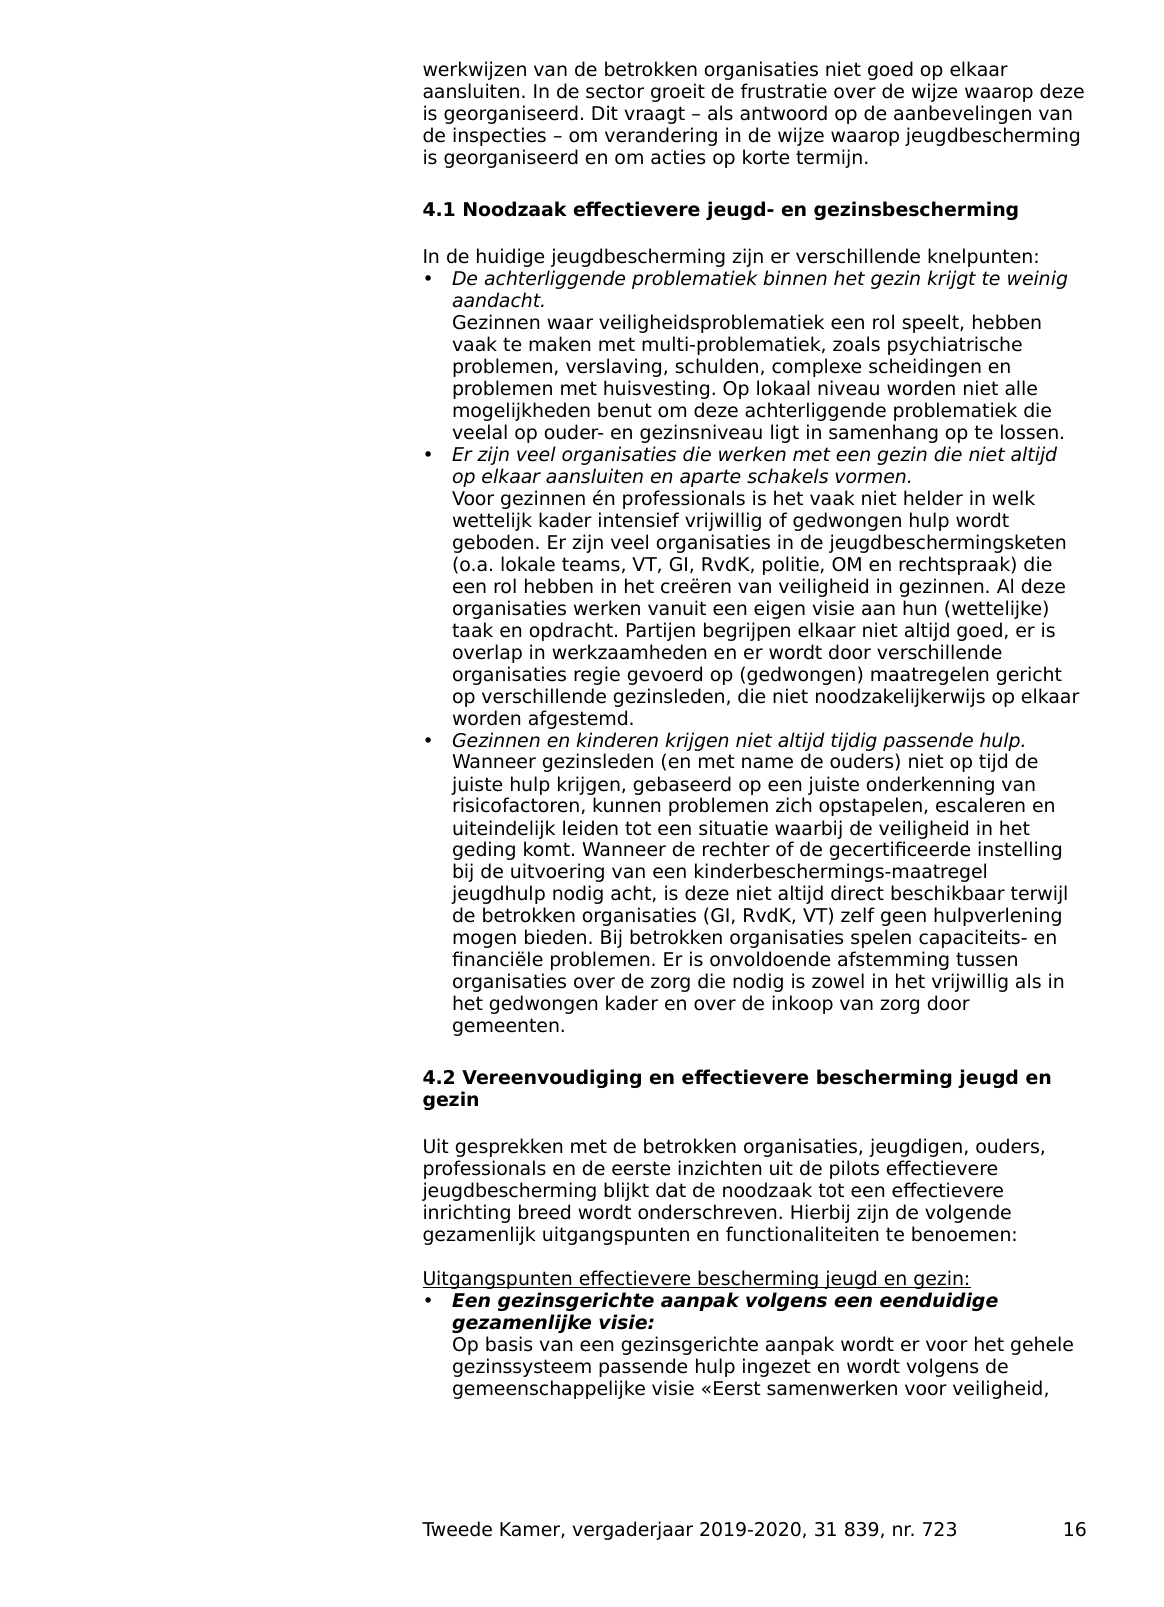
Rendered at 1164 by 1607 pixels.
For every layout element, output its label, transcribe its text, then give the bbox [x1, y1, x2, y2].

text In de huidige jeugdbescherming zijn er verschillende knelpunten: [422, 246, 1087, 268]
text Uit gesprekken met de betrokken organisaties, jeugdigen, ouders, professionals en de eerste inzichten uit de pilots effectievere jeugdbescherming blijkt dat de noodzaak tot een effectievere inrichting breed wordt onderschreven. Hierbij zijn de volgende gezamenlijk uitgangspunten en functionaliteiten te benoemen: [422, 1136, 1087, 1246]
text Op basis van een gezinsgerichte aanpak wordt er voor het gehele gezinssysteem passende hulp ingezet en wordt volgens de gemeenschappelijke visie «Eerst samenwerken voor veiligheid, [452, 1334, 1087, 1400]
subtitle 4.1 Noodzaak effectievere jeugd- en gezinsbescherming [422, 199, 1087, 221]
text Gezinnen waar veiligheidsproblematiek een rol speelt, hebben vaak te maken met multi-problematiek, zoals psychiatrische problemen, verslaving, schulden, complexe scheidingen en problemen met huisvesting. Op lokaal niveau worden niet alle mogelijkheden benut om deze achterliggende problematiek die veelal op ouder- en gezinsniveau ligt in samenhang op te lossen. [452, 312, 1087, 444]
subtitle Uitgangspunten effectievere bescherming jeugd en gezin: [422, 1268, 1087, 1290]
text • De achterliggende problematiek binnen het gezin krijgt te weinig aandacht. [422, 268, 1087, 312]
text • Er zijn veel organisaties die werken met een gezin die niet altijd op elkaar aansluiten en aparte schakels vormen. [422, 444, 1087, 488]
text • Een gezinsgerichte aanpak volgens een eenduidige gezamenlijke visie: [422, 1290, 1087, 1334]
subtitle 4.2 Vereenvoudiging en effectievere bescherming jeugd en gezin [422, 1067, 1087, 1111]
text • Gezinnen en kinderen krijgen niet altijd tijdig passende hulp. [422, 729, 1087, 751]
text Voor gezinnen én professionals is het vaak niet helder in welk wettelijk kader intensief vrijwillig of gedwongen hulp wordt geboden. Er zijn veel organisaties in de jeugdbeschermingsketen (o.a. lokale teams, VT, GI, RvdK, politie, OM en rechtspraak) die een rol hebben in het creëren van veiligheid in gezinnen. Al deze organisaties werken vanuit een eigen visie aan hun (wettelijke) taak en opdracht. Partijen begrijpen elkaar niet altijd goed, er is overlap in werkzaamheden en er wordt door verschillende organisaties regie gevoerd op (gedwongen) maatregelen gericht op verschillende gezinsleden, die niet noodzakelijkerwijs op elkaar worden afgestemd. [452, 488, 1087, 729]
text werkwijzen van de betrokken organisaties niet goed op elkaar aansluiten. In de sector groeit de frustratie over de wijze waarop deze is georganiseerd. Dit vraagt – als antwoord op de aanbevelingen van de inspecties – om verandering in de wijze waarop jeugdbescherming is georganiseerd en om acties op korte termijn. [422, 59, 1087, 169]
text Wanneer gezinsleden (en met name de ouders) niet op tijd de juiste hulp krijgen, gebaseerd op een juiste onderkenning van risicofactoren, kunnen problemen zich opstapelen, escaleren en uiteindelijk leiden tot een situatie waarbij de veiligheid in het geding komt. Wanneer de rechter of de gecertificeerde instelling bij de uitvoering van een kinderbeschermings-maatregel jeugdhulp nodig acht, is deze niet altijd direct beschikbaar terwijl de betrokken organisaties (GI, RvdK, VT) zelf geen hulpverlening mogen bieden. Bij betrokken organisaties spelen capaciteits- en financiële problemen. Er is onvoldoende afstemming tussen organisaties over de zorg die nodig is zowel in het vrijwillig als in het gedwongen kader en over de inkoop van zorg door gemeenten. [452, 751, 1087, 1037]
